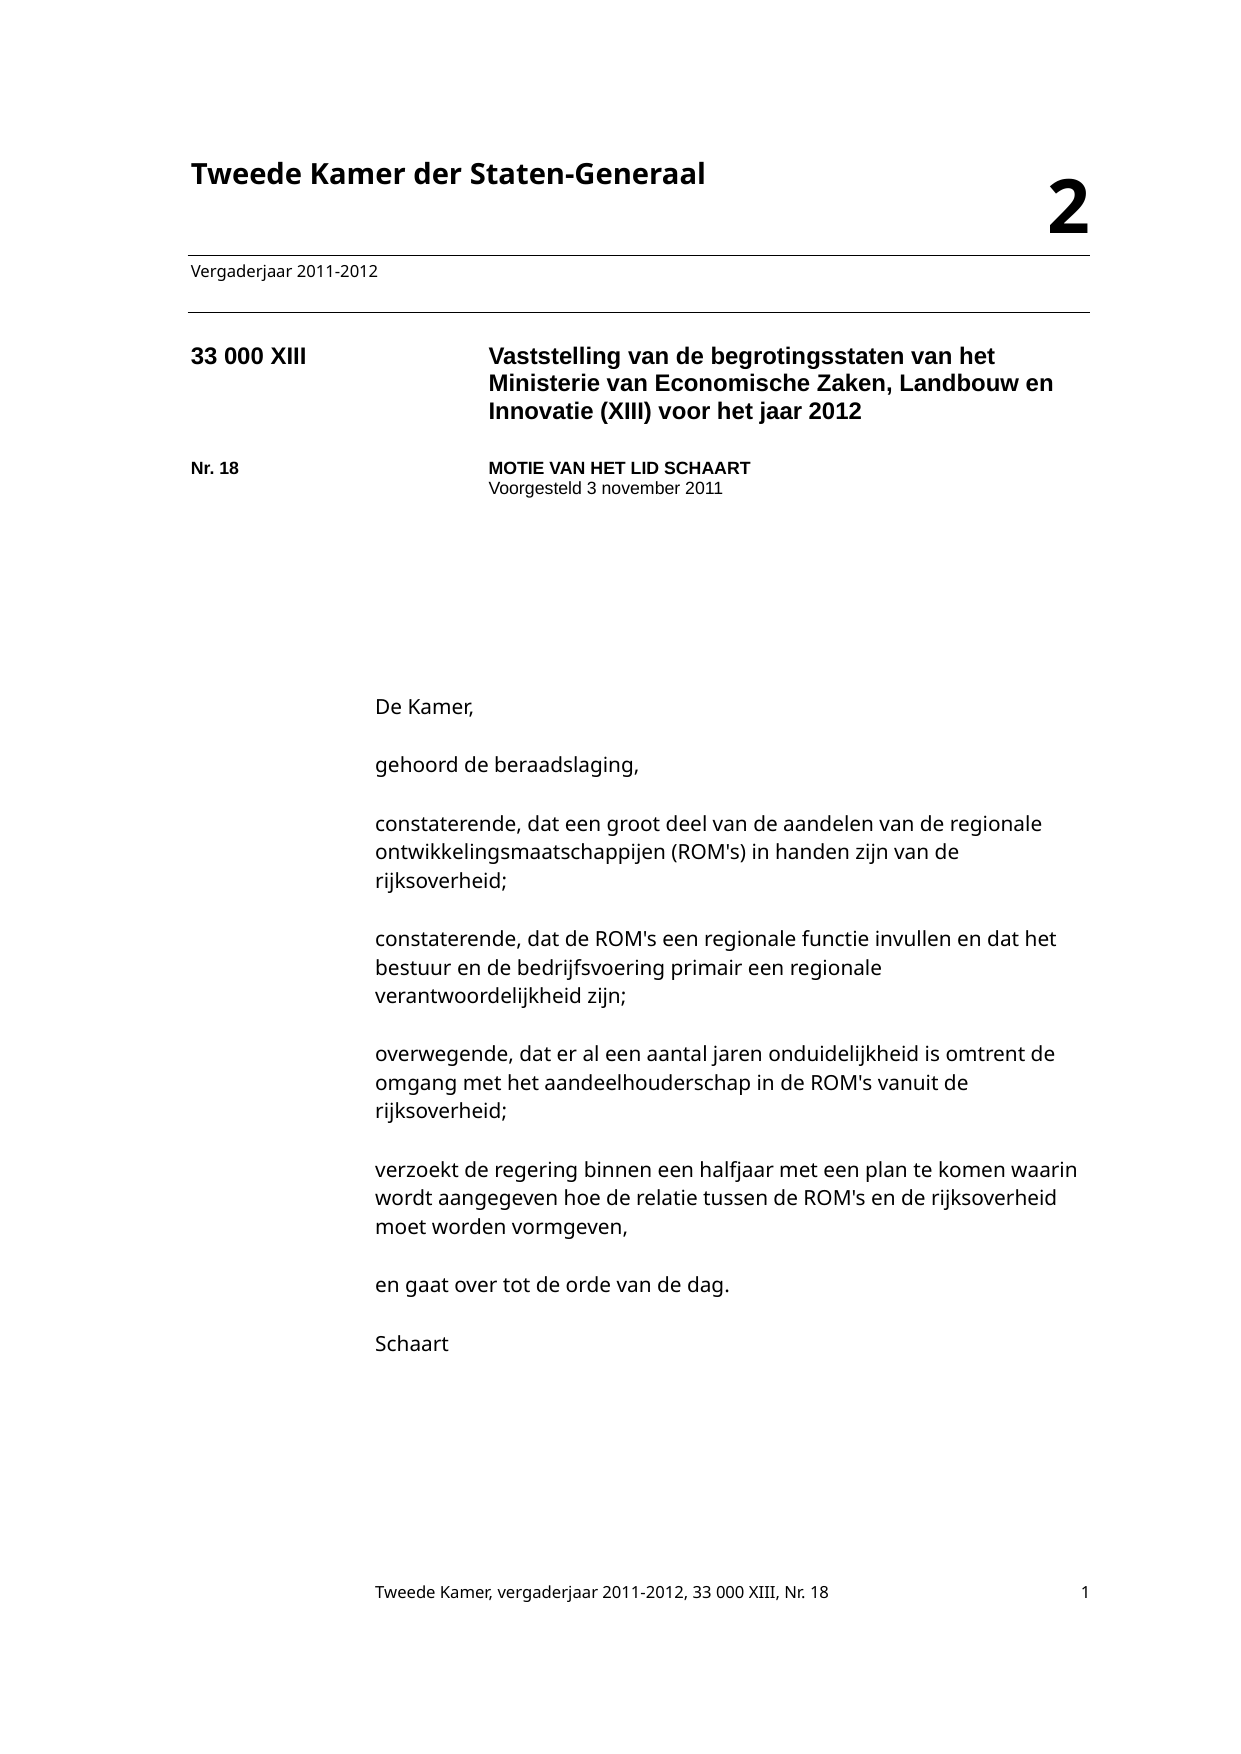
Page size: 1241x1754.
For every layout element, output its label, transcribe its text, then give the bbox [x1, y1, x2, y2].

table_cell [485, 313, 1090, 339]
text Schaart [375, 1329, 1090, 1357]
text verzoekt de regering binnen een halfjaar met een plan te komen waarin wordt aangegeven hoe de relatie tussen de ROM's en de rijksoverheid moet worden vormgeven, [375, 1155, 1090, 1240]
table_cell [188, 313, 485, 339]
text gehoord de beraadslaging, [375, 751, 1090, 779]
text en gaat over tot de orde van de dag. [375, 1270, 1090, 1299]
table_cell Vergaderjaar 2011-2012 [188, 256, 485, 312]
table_cell 33 000 XIII [188, 339, 485, 454]
table_cell Nr. 18 [188, 455, 485, 573]
text overwegende, dat er al een aantal jaren onduidelijkheid is omtrent de omgang met het aandeelhouderschap in de ROM's vanuit de rijksoverheid; [375, 1039, 1090, 1125]
table_cell [485, 256, 1090, 312]
text constaterende, dat de ROM's een regionale functie invullen en dat het bestuur en de bedrijfsvoering primair een regionale verantwoordelijkheid zijn; [375, 924, 1090, 1009]
table_cell Vaststelling van de begrotingsstaten van het Ministerie van Economische Zaken, Landbouw en Innovatie (XIII) voor het jaar 2012 [485, 339, 1090, 454]
table_header 2 [910, 150, 1090, 255]
text De Kamer, [375, 692, 1090, 721]
table_cell MOTIE VAN HET LID SCHAART Voorgesteld 3 november 2011 [485, 455, 1090, 573]
table_header Tweede Kamer der Staten-Generaal [188, 150, 909, 255]
text constaterende, dat een groot deel van de aandelen van de regionale ontwikkelingsmaatschappijen (ROM's) in handen zijn van de rijksoverheid; [375, 809, 1090, 894]
